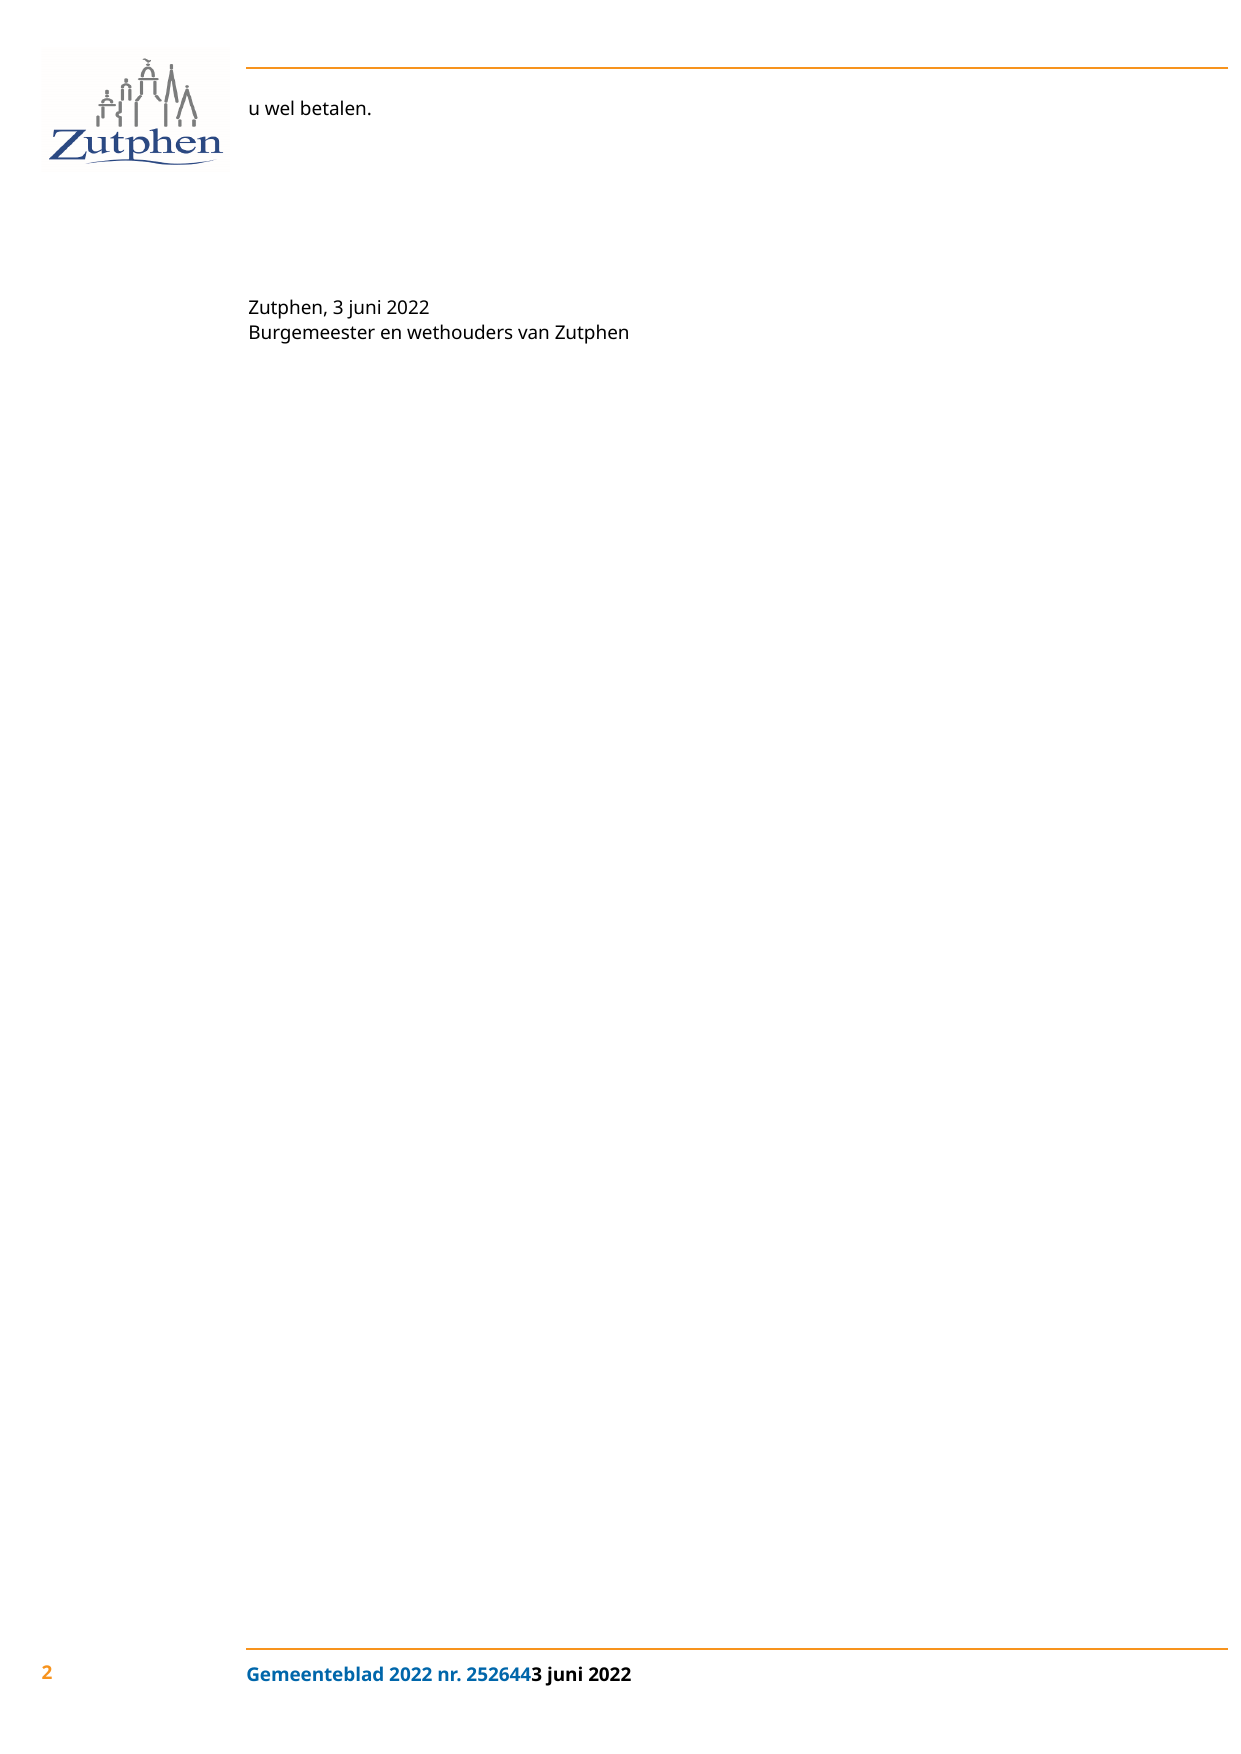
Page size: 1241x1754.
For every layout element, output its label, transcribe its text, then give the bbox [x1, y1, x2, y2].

text Zutphen, 3 juni 2022 [248, 294, 1152, 319]
text u wel betalen. [248, 95, 1152, 121]
text Burgemeester en wethouders van Zutphen [248, 319, 1152, 345]
picture [41, 47, 231, 172]
